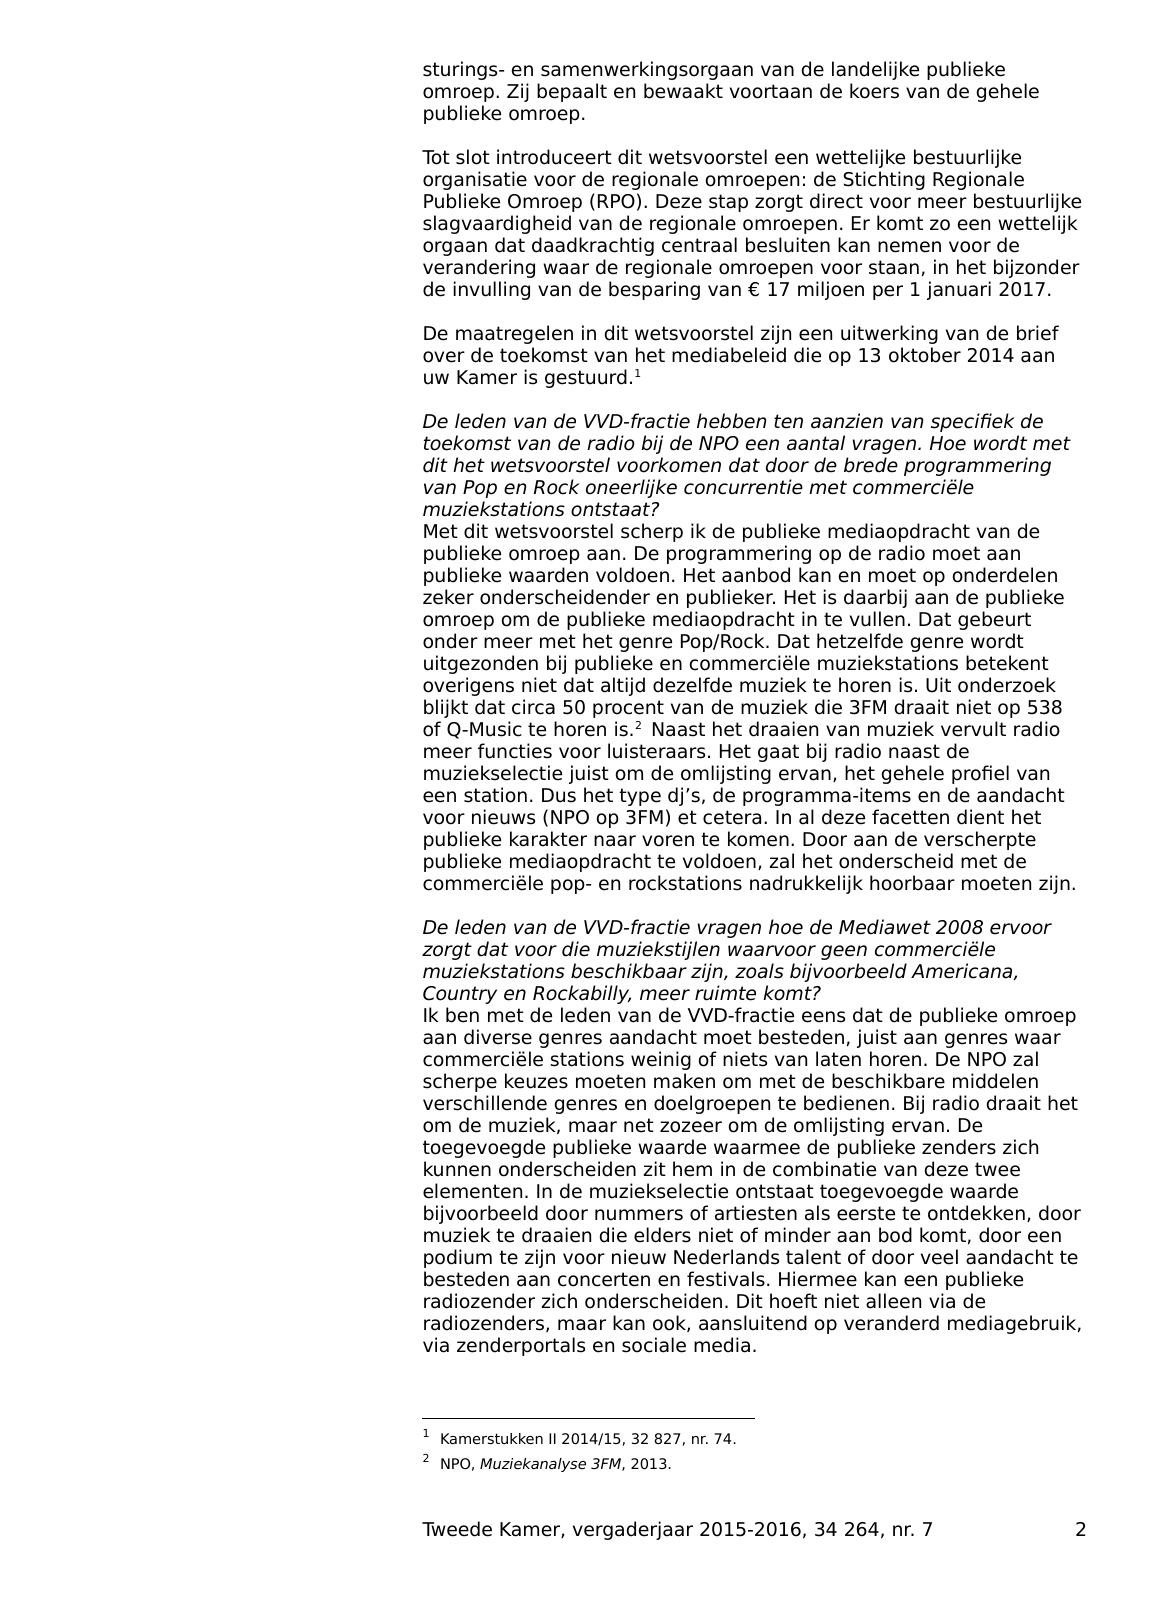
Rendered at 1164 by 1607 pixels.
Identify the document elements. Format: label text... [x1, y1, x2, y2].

text Ik ben met de leden van de VVD-fractie eens dat de publieke omroep aan diverse genres aandacht moet besteden, juist aan genres waar commerciële stations weinig of niets van laten horen. De NPO zal scherpe keuzes moeten maken om met de beschikbare middelen verschillende genres en doelgroepen te bedienen. Bij radio draait het om de muziek, maar net zozeer om de omlijsting ervan. De toegevoegde publieke waarde waarmee de publieke zenders zich kunnen onderscheiden zit hem in de combinatie van deze twee elementen. In de muziekselectie ontstaat toegevoegde waarde bijvoorbeeld door nummers of artiesten als eerste te ontdekken, door muziek te draaien die elders niet of minder aan bod komt, door een podium te zijn voor nieuw Nederlands talent of door veel aandacht te besteden aan concerten en festivals. Hiermee kan een publieke radiozender zich onderscheiden. Dit hoeft niet alleen via de radiozenders, maar kan ook, aansluitend op veranderd mediagebruik, via zenderportals en sociale media. [422, 1005, 1087, 1357]
text Kamerstukken II 2014/15, 32 827, nr. 74. [422, 1427, 1087, 1449]
text De maatregelen in dit wetsvoorstel zijn een uitwerking van de brief over de toekomst van het mediabeleid die op 13 oktober 2014 aan uw Kamer is gestuurd. [422, 323, 1087, 389]
text De leden van de VVD-fractie vragen hoe de Mediawet 2008 ervoor zorgt dat voor die muziekstijlen waarvoor geen commerciële muziekstations beschikbaar zijn, zoals bijvoorbeeld Americana, Country en Rockabilly, meer ruimte komt? [422, 917, 1087, 1005]
text De leden van de VVD-fractie hebben ten aanzien van specifiek de toekomst van de radio bij de NPO een aantal vragen. Hoe wordt met dit het wetsvoorstel voorkomen dat door de brede programmering van Pop en Rock oneerlijke concurrentie met commerciële muziekstations ontstaat? [422, 411, 1087, 521]
text NPO, Muziekanalyse 3FM, 2013. [422, 1452, 1087, 1474]
text Met dit wetsvoorstel scherp ik de publieke mediaopdracht van de publieke omroep aan. De programmering op de radio moet aan publieke waarden voldoen. Het aanbod kan en moet op onderdelen zeker onderscheidender en publieker. Het is daarbij aan de publieke omroep om de publieke mediaopdracht in te vullen. Dat gebeurt onder meer met het genre Pop/Rock. Dat hetzelfde genre wordt uitgezonden bij publieke en commerciële muziekstations betekent overigens niet dat altijd dezelfde muziek te horen is. Uit onderzoek blijkt dat circa 50 procent van de muziek die 3FM draait niet op 538 of Q-Music te horen is. Naast het draaien van muziek vervult radio meer functies voor luisteraars. Het gaat bij radio naast de muziekselectie juist om de omlijsting ervan, het gehele profiel van een station. Dus het type dj’s, de programma-items en de aandacht voor nieuws (NPO op 3FM) et cetera. In al deze facetten dient het publieke karakter naar voren te komen. Door aan de verscherpte publieke mediaopdracht te voldoen, zal het onderscheid met de commerciële pop- en rockstations nadrukkelijk hoorbaar moeten zijn. [422, 521, 1087, 895]
text Tot slot introduceert dit wetsvoorstel een wettelijke bestuurlijke organisatie voor de regionale omroepen: de Stichting Regionale Publieke Omroep (RPO). Deze stap zorgt direct voor meer bestuurlijke slagvaardigheid van de regionale omroepen. Er komt zo een wettelijk orgaan dat daadkrachtig centraal besluiten kan nemen voor de verandering waar de regionale omroepen voor staan, in het bijzonder de invulling van de besparing van € 17 miljoen per 1 januari 2017. [422, 147, 1087, 301]
text sturings- en samenwerkingsorgaan van de landelijke publieke omroep. Zij bepaalt en bewaakt voortaan de koers van de gehele publieke omroep. [422, 59, 1087, 125]
